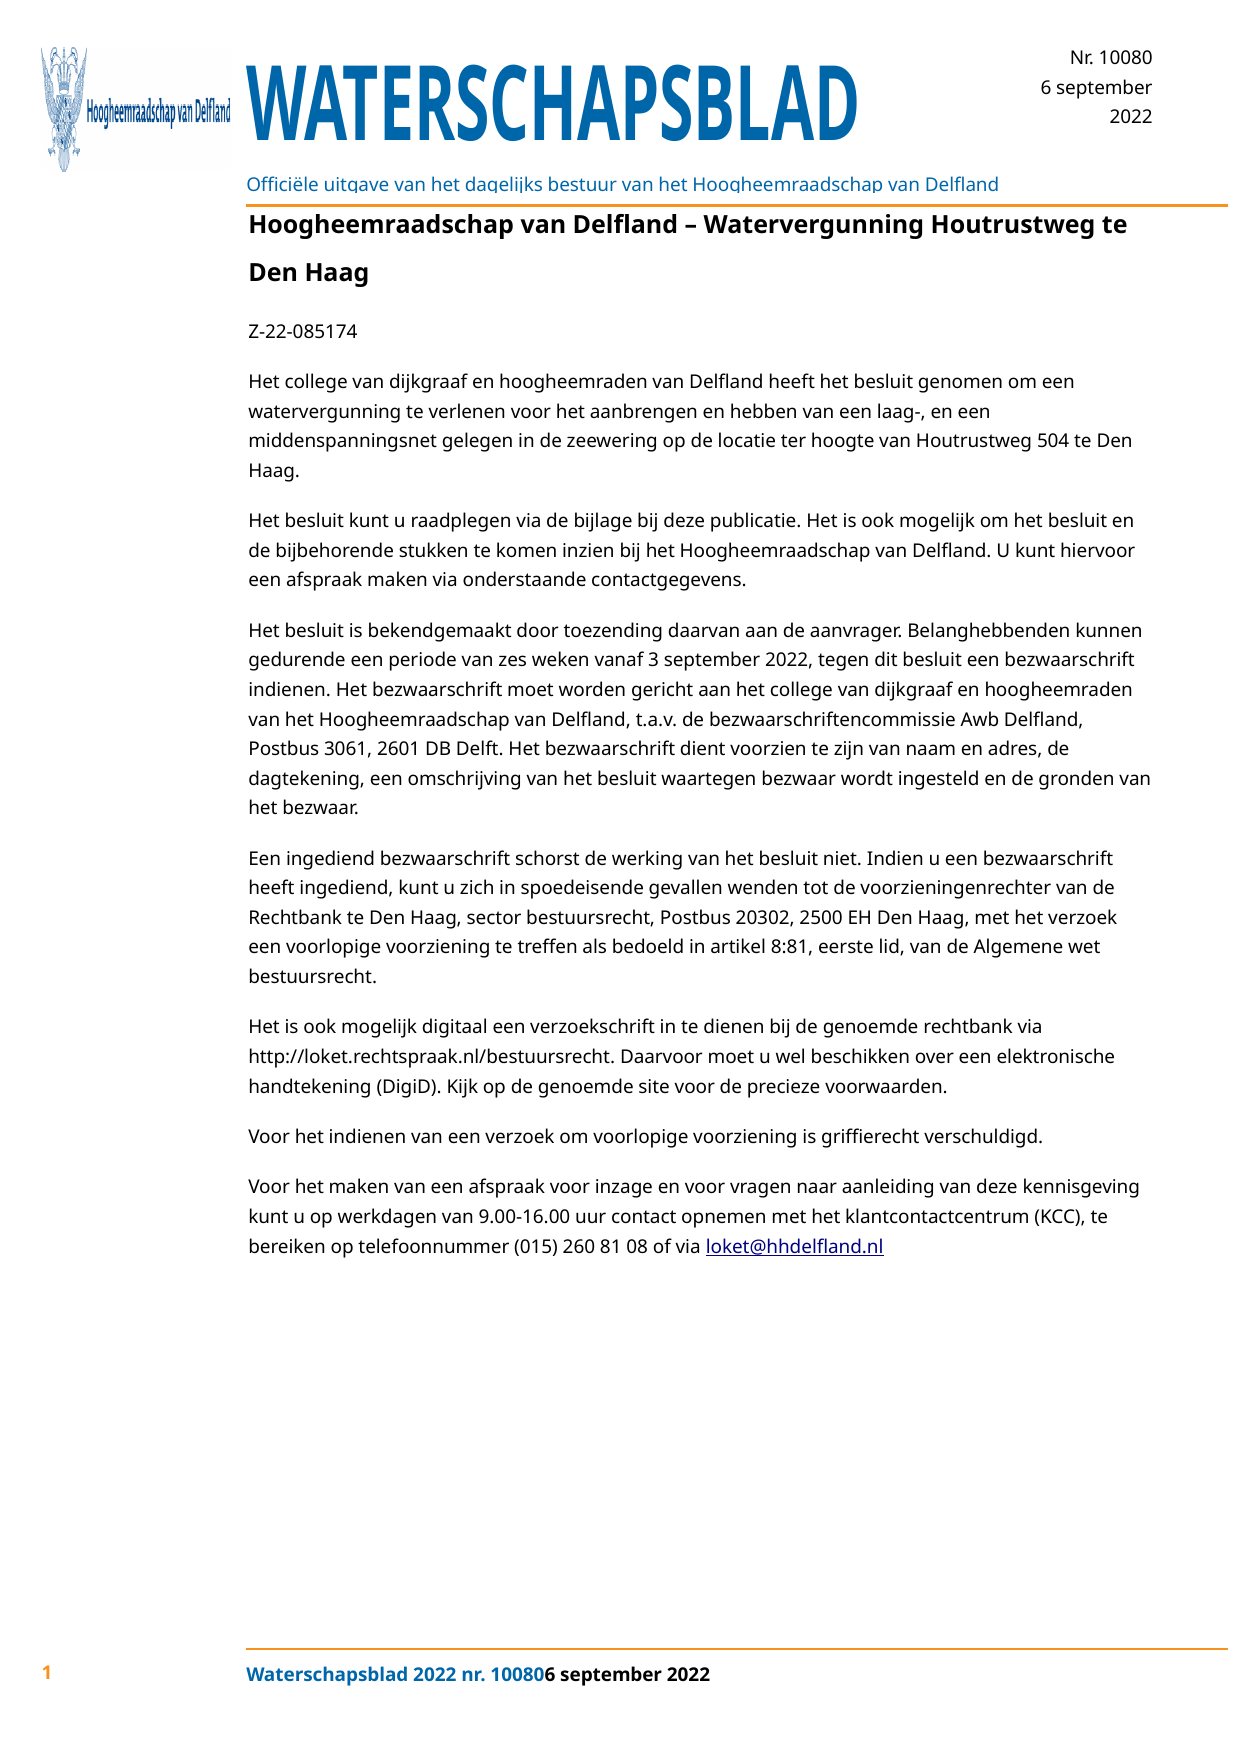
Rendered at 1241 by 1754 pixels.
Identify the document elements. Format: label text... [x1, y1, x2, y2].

text Het is ook mogelijk digitaal een verzoekschrift in te dienen bij de genoemde rechtbank via http://loket.rechtspraak.nl/bestuursrecht. Daarvoor moet u wel beschikken over een elektronische handtekening (DigiD). Kijk op de genoemde site voor de precieze voorwaarden. [248, 1014, 1152, 1099]
picture [41, 47, 231, 172]
text Z-22-085174 [248, 318, 1152, 344]
text Hoogheemraadschap van Delfland – Watervergunning Houtrustweg te Den Haag [248, 207, 1152, 288]
text Het college van dijkgraaf en hoogheemraden van Delfland heeft het besluit genomen om een watervergunning te verlenen voor het aanbrengen en hebben van een laag-, en een middenspanningsnet gelegen in de zeewering op de locatie ter hoogte van Houtrustweg 504 te Den Haag. [248, 368, 1152, 483]
text Het besluit kunt u raadplegen via de bijlage bij deze publicatie. Het is ook mogelijk om het besluit en de bijbehorende stukken te komen inzien bij het Hoogheemraadschap van Delfland. U kunt hiervoor een afspraak maken via onderstaande contactgegevens. [248, 507, 1152, 592]
text Een ingediend bezwaarschrift schorst de werking van het besluit niet. Indien u een bezwaarschrift heeft ingediend, kunt u zich in spoedeisende gevallen wenden tot de voorzieningenrechter van de Rechtbank te Den Haag, sector bestuursrecht, Postbus 20302, 2500 EH Den Haag, met het verzoek een voorlopige voorziening te treffen als bedoeld in artikel 8:81, eerste lid, van de Algemene wet bestuursrecht. [248, 845, 1152, 989]
text Voor het maken van een afspraak voor inzage en voor vragen naar aanleiding van deze kennisgeving kunt u op werkdagen van 9.00-16.00 uur contact opnemen met het klantcontactcentrum (KCC), te bereiken op telefoonnummer (015) 260 81 08 of via loket@hhdelfland.nl [248, 1174, 1152, 1259]
text Voor het indienen van een verzoek om voorlopige voorziening is griffierecht verschuldigd. [248, 1123, 1152, 1149]
text Het besluit is bekendgemaakt door toezending daarvan aan de aanvrager. Belanghebbenden kunnen gedurende een periode van zes weken vanaf 3 september 2022, tegen dit besluit een bezwaarschrift indienen. Het bezwaarschrift moet worden gericht aan het college van dijkgraaf en hoogheemraden van het Hoogheemraadschap van Delfland, t.a.v. de bezwaarschriftencommissie Awb Delfland, Postbus 3061, 2601 DB Delft. Het bezwaarschrift dient voorzien te zijn van naam en adres, de dagtekening, een omschrijving van het besluit waartegen bezwaar wordt ingesteld en de gronden van het bezwaar. [248, 617, 1152, 820]
